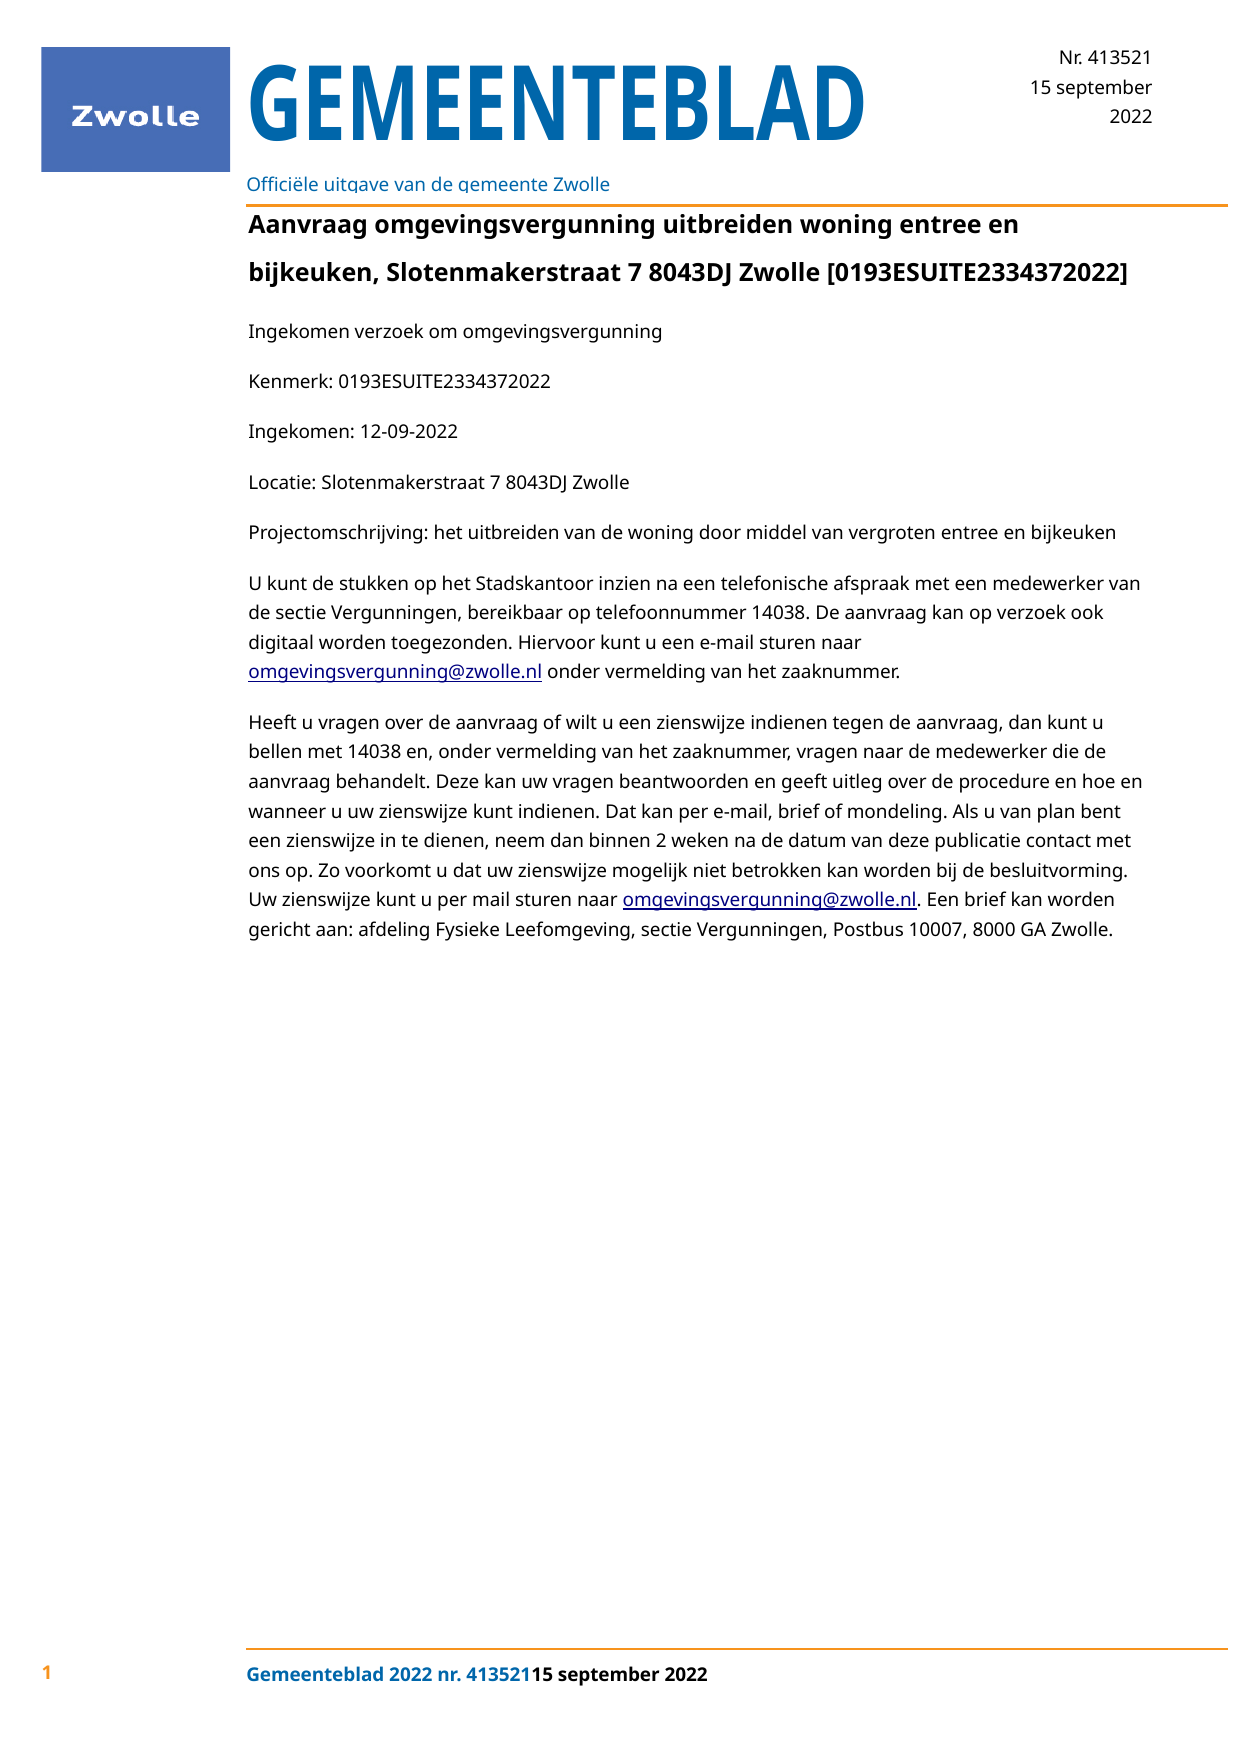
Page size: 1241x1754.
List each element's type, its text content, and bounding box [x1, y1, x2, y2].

text Ingekomen: 12-09-2022 [248, 419, 1152, 444]
text U kunt de stukken op het Stadskantoor inzien na een telefonische afspraak met een medewerker van de sectie Vergunningen, bereikbaar op telefoonnummer 14038. De aanvraag kan op verzoek ook digitaal worden toegezonden. Hiervoor kunt u een e-mail sturen naar omgevingsvergunning@zwolle.nl onder vermelding van het zaaknummer. [248, 570, 1152, 684]
text Aanvraag omgevingsvergunning uitbreiden woning entree en bijkeuken, Slotenmakerstraat 7 8043DJ Zwolle [0193ESUITE2334372022] [248, 207, 1152, 288]
picture [41, 47, 231, 172]
text Ingekomen verzoek om omgevingsvergunning [248, 318, 1152, 344]
text Heeft u vragen over de aanvraag of wilt u een zienswijze indienen tegen de aanvraag, dan kunt u bellen met 14038 en, onder vermelding van het zaaknummer, vragen naar de medewerker die de aanvraag behandelt. Deze kan uw vragen beantwoorden en geeft uitleg over de procedure en hoe en wanneer u uw zienswijze kunt indienen. Dat kan per e-mail, brief of mondeling. Als u van plan bent een zienswijze in te dienen, neem dan binnen 2 weken na de datum van deze publicatie contact met ons op. Zo voorkomt u dat uw zienswijze mogelijk niet betrokken kan worden bij de besluitvorming. Uw zienswijze kunt u per mail sturen naar omgevingsvergunning@zwolle.nl. Een brief kan worden gericht aan: afdeling Fysieke Leefomgeving, sectie Vergunningen, Postbus 10007, 8000 GA Zwolle. [248, 709, 1152, 942]
text Kenmerk: 0193ESUITE2334372022 [248, 368, 1152, 394]
text Locatie: Slotenmakerstraat 7 8043DJ Zwolle [248, 469, 1152, 495]
text Projectomschrijving: het uitbreiden van de woning door middel van vergroten entree en bijkeuken [248, 519, 1152, 545]
